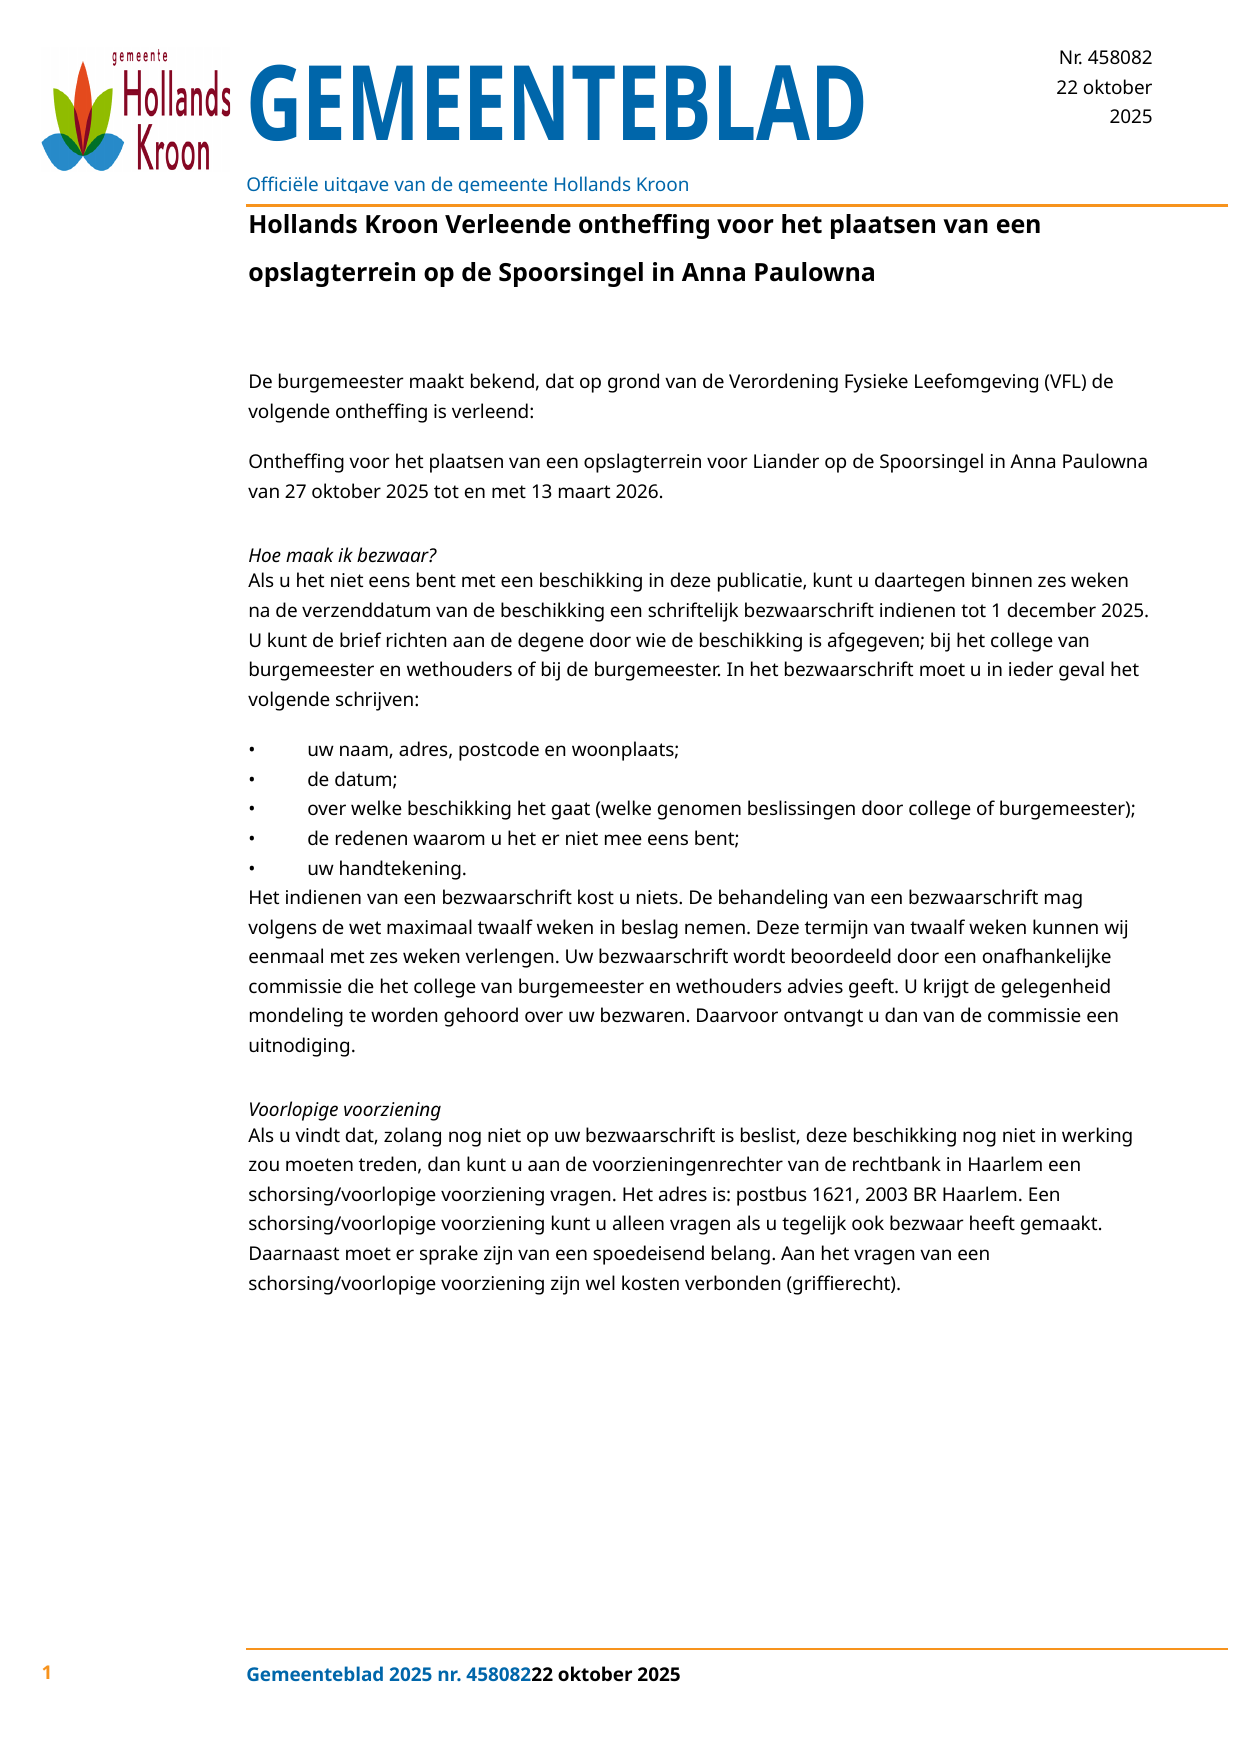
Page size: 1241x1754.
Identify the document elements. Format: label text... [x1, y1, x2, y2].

text Hollands Kroon Verleende ontheffing voor het plaatsen van een opslagterrein op de Spoorsingel in Anna Paulowna [248, 207, 1152, 288]
text Het indienen van een bezwaarschrift kost u niets. De behandeling van een bezwaarschrift mag volgens de wet maximaal twaalf weken in beslag nemen. Deze termijn van twaalf weken kunnen wij eenmaal met zes weken verlengen. Uw bezwaarschrift wordt beoordeeld door een onafhankelijke commissie die het college van burgemeester en wethouders advies geeft. U krijgt de gelegenheid mondeling te worden gehoord over uw bezwaren. Daarvoor ontvangt u dan van de commissie een uitnodiging. [248, 884, 1152, 1058]
list uw handtekening. [248, 855, 1152, 880]
picture [41, 47, 231, 172]
text Voorlopige voorziening [248, 1096, 1152, 1122]
text Als u vindt dat, zolang nog niet op uw bezwaarschrift is beslist, deze beschikking nog niet in werking zou moeten treden, dan kunt u aan de voorzieningenrechter van de rechtbank in Haarlem een schorsing/voorlopige voorziening vragen. Het adres is: postbus 1621, 2003 BR Haarlem. Een schorsing/voorlopige voorziening kunt u alleen vragen als u tegelijk ook bezwaar heeft gemaakt. Daarnaast moet er sprake zijn van een spoedeisend belang. Aan het vragen van een schorsing/voorlopige voorziening zijn wel kosten verbonden (griffierecht). [248, 1122, 1152, 1296]
text Hoe maak ik bezwaar? [248, 542, 1152, 568]
text Als u het niet eens bent met een beschikking in deze publicatie, kunt u daartegen binnen zes weken na de verzenddatum van de beschikking een schriftelijk bezwaarschrift indienen tot 1 december 2025. U kunt de brief richten aan de degene door wie de beschikking is afgegeven; bij het college van burgemeester en wethouders of bij de burgemeester. In het bezwaarschrift moet u in ieder geval het volgende schrijven: [248, 568, 1152, 712]
list de datum; [248, 766, 1152, 792]
list de redenen waarom u het er niet mee eens bent; [248, 825, 1152, 851]
text De burgemeester maakt bekend, dat op grond van de Verordening Fysieke Leefomgeving (VFL) de volgende ontheffing is verleend: [248, 368, 1152, 424]
list over welke beschikking het gaat (welke genomen beslissingen door college of burgemeester); [248, 796, 1152, 821]
text Ontheffing voor het plaatsen van een opslagterrein voor Liander op de Spoorsingel in Anna Paulowna van 27 oktober 2025 tot en met 13 maart 2026. [248, 448, 1152, 504]
list uw naam, adres, postcode en woonplaats; [248, 736, 1152, 762]
